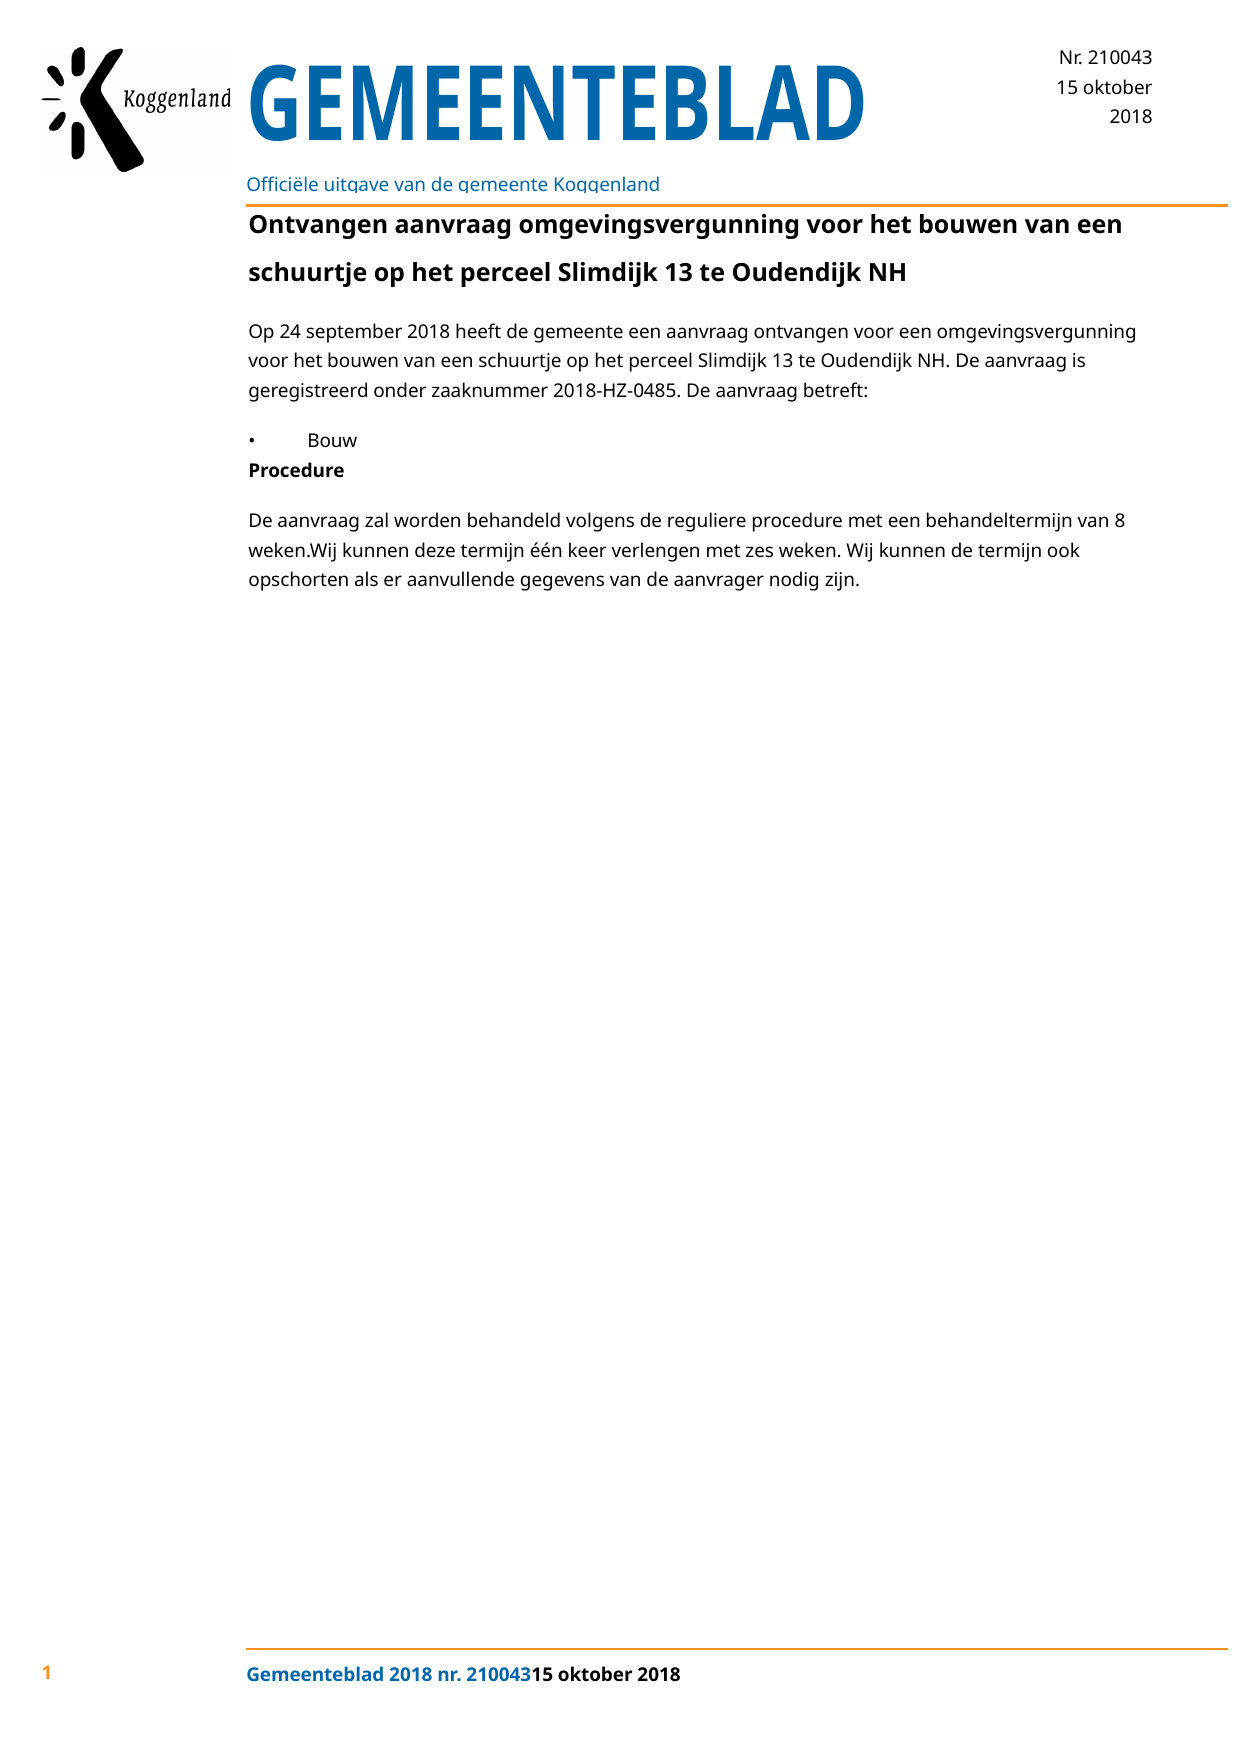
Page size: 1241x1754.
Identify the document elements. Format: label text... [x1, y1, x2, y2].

text De aanvraag zal worden behandeld volgens de reguliere procedure met een behandeltermijn van 8 weken.Wij kunnen deze termijn één keer verlengen met zes weken. Wij kunnen de termijn ook opschorten als er aanvullende gegevens van de aanvrager nodig zijn. [248, 507, 1152, 592]
list Bouw [248, 427, 1152, 453]
text Op 24 september 2018 heeft de gemeente een aanvraag ontvangen voor een omgevingsvergunning voor het bouwen van een schuurtje op het perceel Slimdijk 13 te Oudendijk NH. De aanvraag is geregistreerd onder zaaknummer 2018-HZ-0485. De aanvraag betreft: [248, 318, 1152, 403]
text Ontvangen aanvraag omgevingsvergunning voor het bouwen van een schuurtje op het perceel Slimdijk 13 te Oudendijk NH [248, 207, 1152, 288]
text Procedure [248, 457, 1152, 483]
picture [41, 47, 231, 172]
